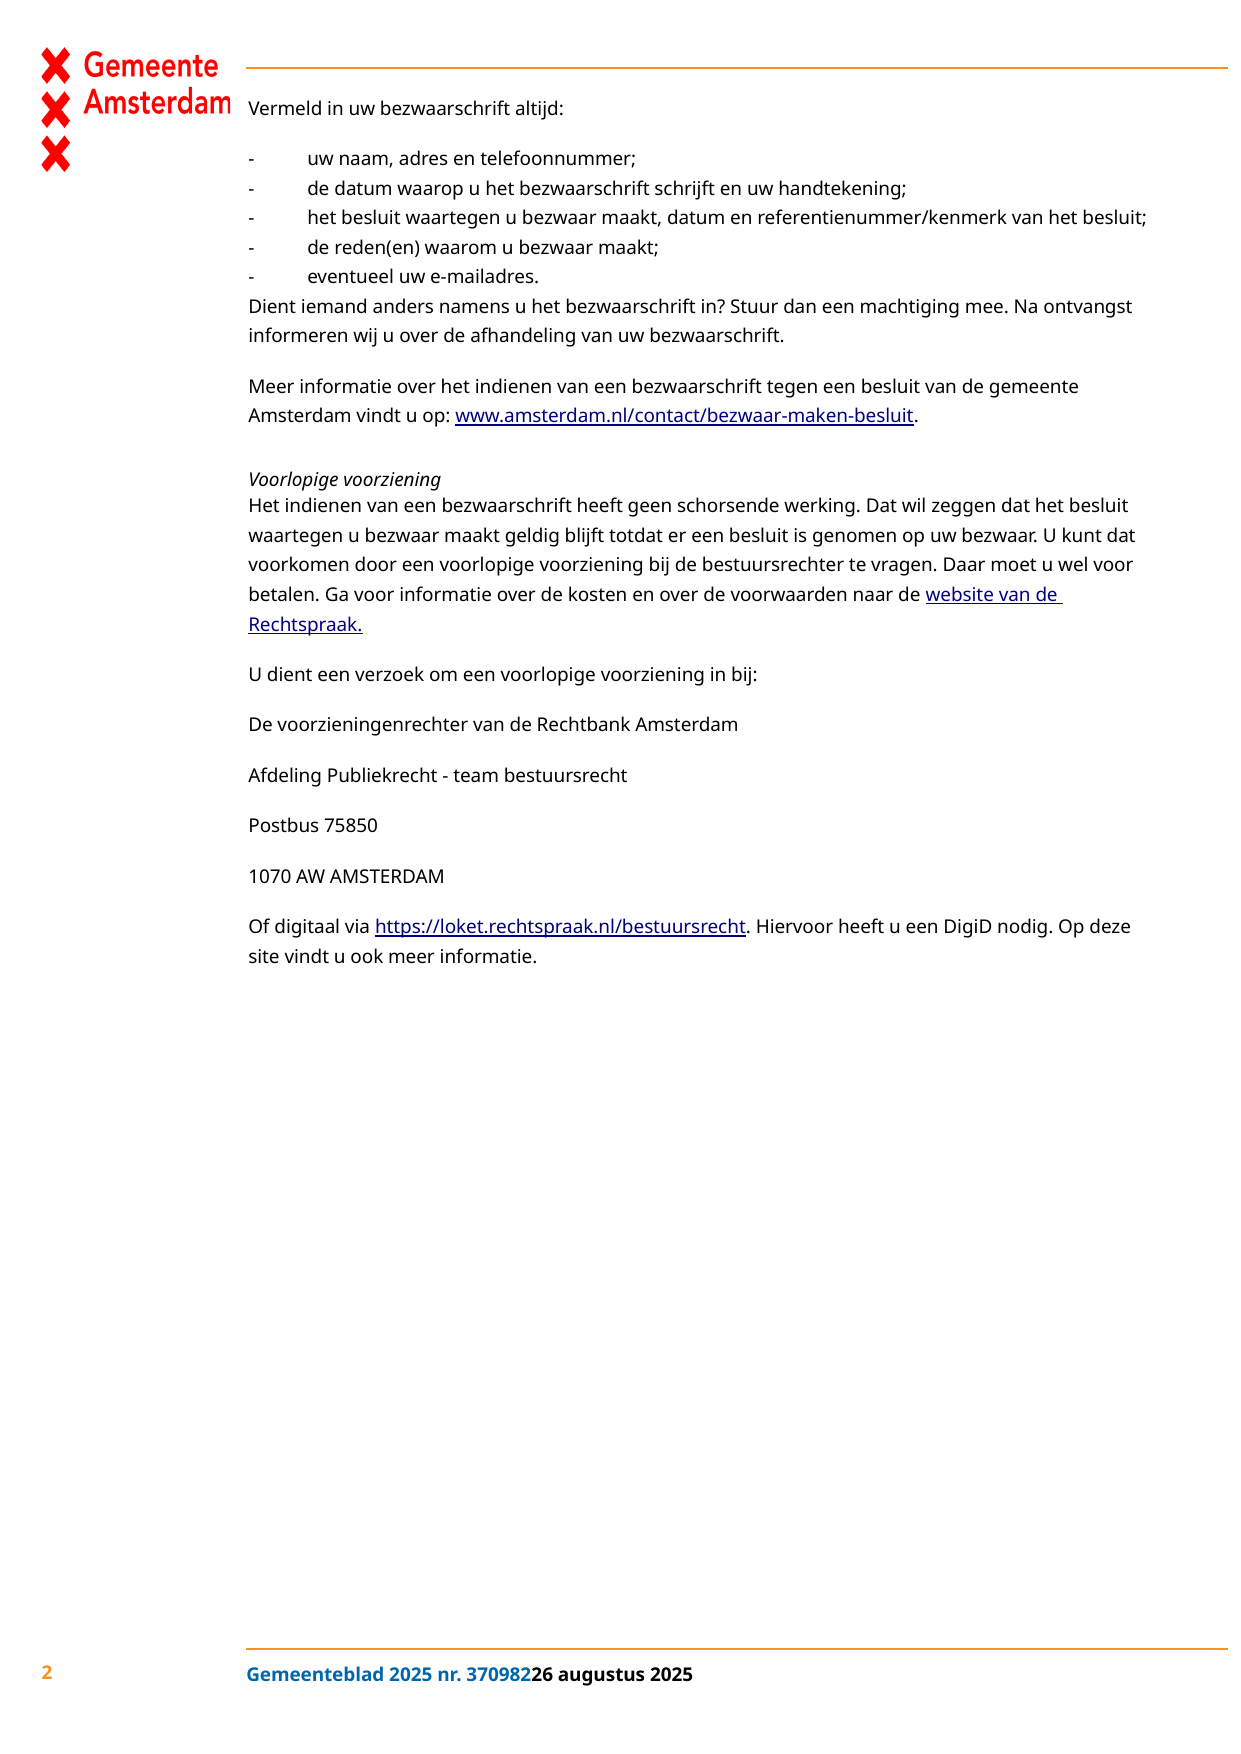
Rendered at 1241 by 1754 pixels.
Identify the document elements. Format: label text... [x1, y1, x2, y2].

text Het indienen van een bezwaarschrift heeft geen schorsende werking. Dat wil zeggen dat het besluit waartegen u bezwaar maakt geldig blijft totdat er een besluit is genomen op uw bezwaar. U kunt dat voorkomen door een voorlopige voorziening bij de bestuursrechter te vragen. Daar moet u wel voor betalen. Ga voor informatie over de kosten en over de voorwaarden naar de website van de Rechtspraak. [248, 492, 1152, 636]
text Dient iemand anders namens u het bezwaarschrift in? Stuur dan een machtiging mee. Na ontvangst informeren wij u over de afhandeling van uw bezwaarschrift. [248, 293, 1152, 348]
text Meer informatie over het indienen van een bezwaarschrift tegen een besluit van de gemeente Amsterdam vindt u op: www.amsterdam.nl/contact/bezwaar-maken-besluit. [248, 373, 1152, 428]
list eventueel uw e-mailadres. [248, 263, 1152, 289]
text Voorlopige voorziening [248, 467, 1152, 492]
text De voorzieningenrechter van de Rechtbank Amsterdam [248, 712, 1152, 737]
text Afdeling Publiekrecht - team bestuursrecht [248, 762, 1152, 788]
text U dient een verzoek om een voorlopige voorziening in bij: [248, 661, 1152, 687]
list de datum waarop u het bezwaarschrift schrijft en uw handtekening; [248, 175, 1152, 201]
picture [41, 47, 231, 172]
list het besluit waartegen u bezwaar maakt, datum en referentienummer/kenmerk van het besluit; [248, 204, 1152, 230]
list de reden(en) waarom u bezwaar maakt; [248, 234, 1152, 260]
text Vermeld in uw bezwaarschrift altijd: [248, 95, 1152, 121]
text 1070 AW AMSTERDAM [248, 863, 1152, 888]
text Postbus 75850 [248, 812, 1152, 838]
list uw naam, adres en telefoonnummer; [248, 145, 1152, 171]
text Of digitaal via https://loket.rechtspraak.nl/bestuursrecht. Hiervoor heeft u een DigiD nodig. Op deze site vindt u ook meer informatie. [248, 913, 1152, 968]
